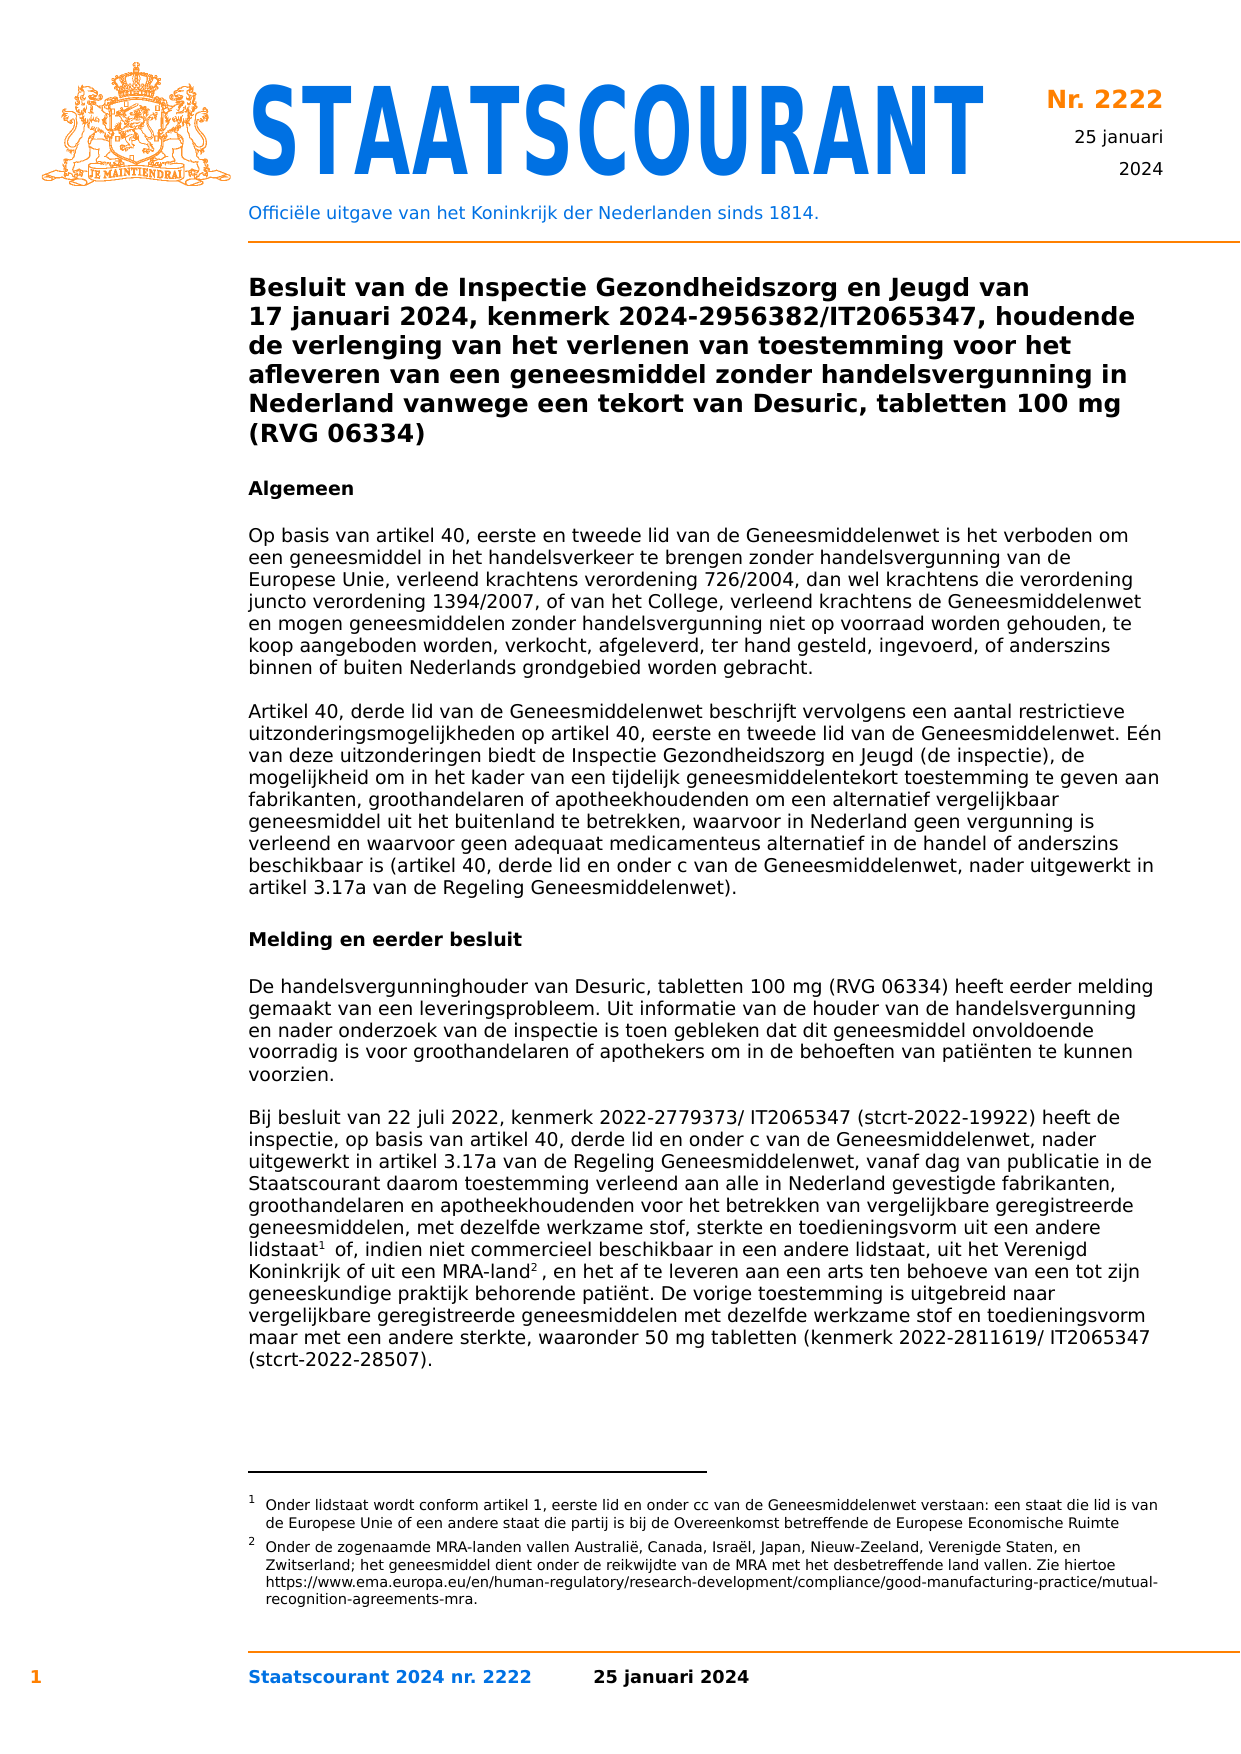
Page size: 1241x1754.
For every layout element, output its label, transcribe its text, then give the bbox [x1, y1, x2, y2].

text Onder de zogenaamde MRA-landen vallen Australië, Canada, Israël, Japan, Nieuw-Zeeland, Verenigde Staten, en Zwitserland; het geneesmiddel dient onder de reikwijdte van de MRA met het desbetreffende land vallen. Zie hiertoe https://www.ema.europa.eu/en/human-regulatory/research-development/compliance/good-manufacturing-practice/mutual-recognition-agreements-mra. [248, 1535, 1163, 1608]
picture [41, 62, 231, 186]
subtitle Besluit van de Inspectie Gezondheidszorg en Jeugd van 17 januari 2024, kenmerk 2024-2956382/IT2065347, houdende de verlenging van het verlenen van toestemming voor het afleveren van een geneesmiddel zonder handelsvergunning in Nederland vanwege een tekort van Desuric, tabletten 100 mg (RVG 06334) [248, 273, 1163, 448]
text Onder lidstaat wordt conform artikel 1, eerste lid en onder cc van de Geneesmiddelenwet verstaan: een staat die lid is van de Europese Unie of een andere staat die partij is bij de Overeenkomst betreffende de Europese Economische Ruimte [248, 1493, 1163, 1532]
table_header [25, 62, 248, 241]
subtitle Melding en eerder besluit [248, 928, 1163, 951]
text Bij besluit van 22 juli 2022, kenmerk 2022-2779373/ IT2065347 (stcrt-2022-19922) heeft de inspectie, op basis van artikel 40, derde lid en onder c van de Geneesmiddelenwet, nader uitgewerkt in artikel 3.17a van de Regeling Geneesmiddelenwet, vanaf dag van publicatie in de Staatscourant daarom toestemming verleend aan alle in Nederland gevestigde fabrikanten, groothandelaren en apotheekhoudenden voor het betrekken van vergelijkbare geregistreerde geneesmiddelen, met dezelfde werkzame stof, sterkte en toedieningsvorm uit een andere lidstaat of, indien niet commercieel beschikbaar in een andere lidstaat, uit het Verenigd Koninkrijk of uit een MRA-land, en het af te leveren aan een arts ten behoeve van een tot zijn geneeskundige praktijk behorende patiënt. De vorige toestemming is uitgebreid naar vergelijkbare geregistreerde geneesmiddelen met dezelfde werkzame stof en toedieningsvorm maar met een andere sterkte, waaronder 50 mg tabletten (kenmerk 2022-2811619/ IT2065347 (stcrt-2022-28507). [248, 1107, 1163, 1371]
text De handelsvergunninghouder van Desuric, tabletten 100 mg (RVG 06334) heeft eerder melding gemaakt van een leveringsprobleem. Uit informatie van de houder van de handelsvergunning en nader onderzoek van de inspectie is toen gebleken dat dit geneesmiddel onvoldoende voorradig is voor groothandelaren of apothekers om in de behoeften van patiënten te kunnen voorzien. [248, 976, 1163, 1085]
text Op basis van artikel 40, eerste en tweede lid van de Geneesmiddelenwet is het verboden om een geneesmiddel in het handelsverkeer te brengen zonder handelsvergunning van de Europese Unie, verleend krachtens verordening 726/2004, dan wel krachtens die verordening juncto verordening 1394/2007, of van het College, verleend krachtens de Geneesmiddelenwet en mogen geneesmiddelen zonder handelsvergunning niet op voorraad worden gehouden, te koop aangeboden worden, verkocht, afgeleverd, ter hand gesteld, ingevoerd, of anderszins binnen of buiten Nederlands grondgebied worden gebracht. [248, 525, 1163, 679]
table_header Nr. 2222 [998, 62, 1240, 121]
table_cell 25 januari [998, 121, 1240, 153]
table_cell 2024 [998, 153, 1240, 203]
text Artikel 40, derde lid van de Geneesmiddelenwet beschrijft vervolgens een aantal restrictieve uitzonderingsmogelijkheden op artikel 40, eerste en tweede lid van de Geneesmiddelenwet. Eén van deze uitzonderingen biedt de Inspectie Gezondheidszorg en Jeugd (de inspectie), de mogelijkheid om in het kader van een tijdelijk geneesmiddelentekort toestemming te geven aan fabrikanten, groothandelaren of apotheekhoudenden om een alternatief vergelijkbaar geneesmiddel uit het buitenland te betrekken, waarvoor in Nederland geen vergunning is verleend en waarvoor geen adequaat medicamenteus alternatief in de handel of anderszins beschikbaar is (artikel 40, derde lid en onder c van de Geneesmiddelenwet, nader uitgewerkt in artikel 3.17a van de Regeling Geneesmiddelenwet). [248, 701, 1163, 898]
subtitle Algemeen [248, 478, 1163, 500]
table_header STAATSCOURANT [248, 62, 998, 203]
table_cell Officiële uitgave van het Koninkrijk der Nederlanden sinds 1814. [248, 203, 1240, 241]
